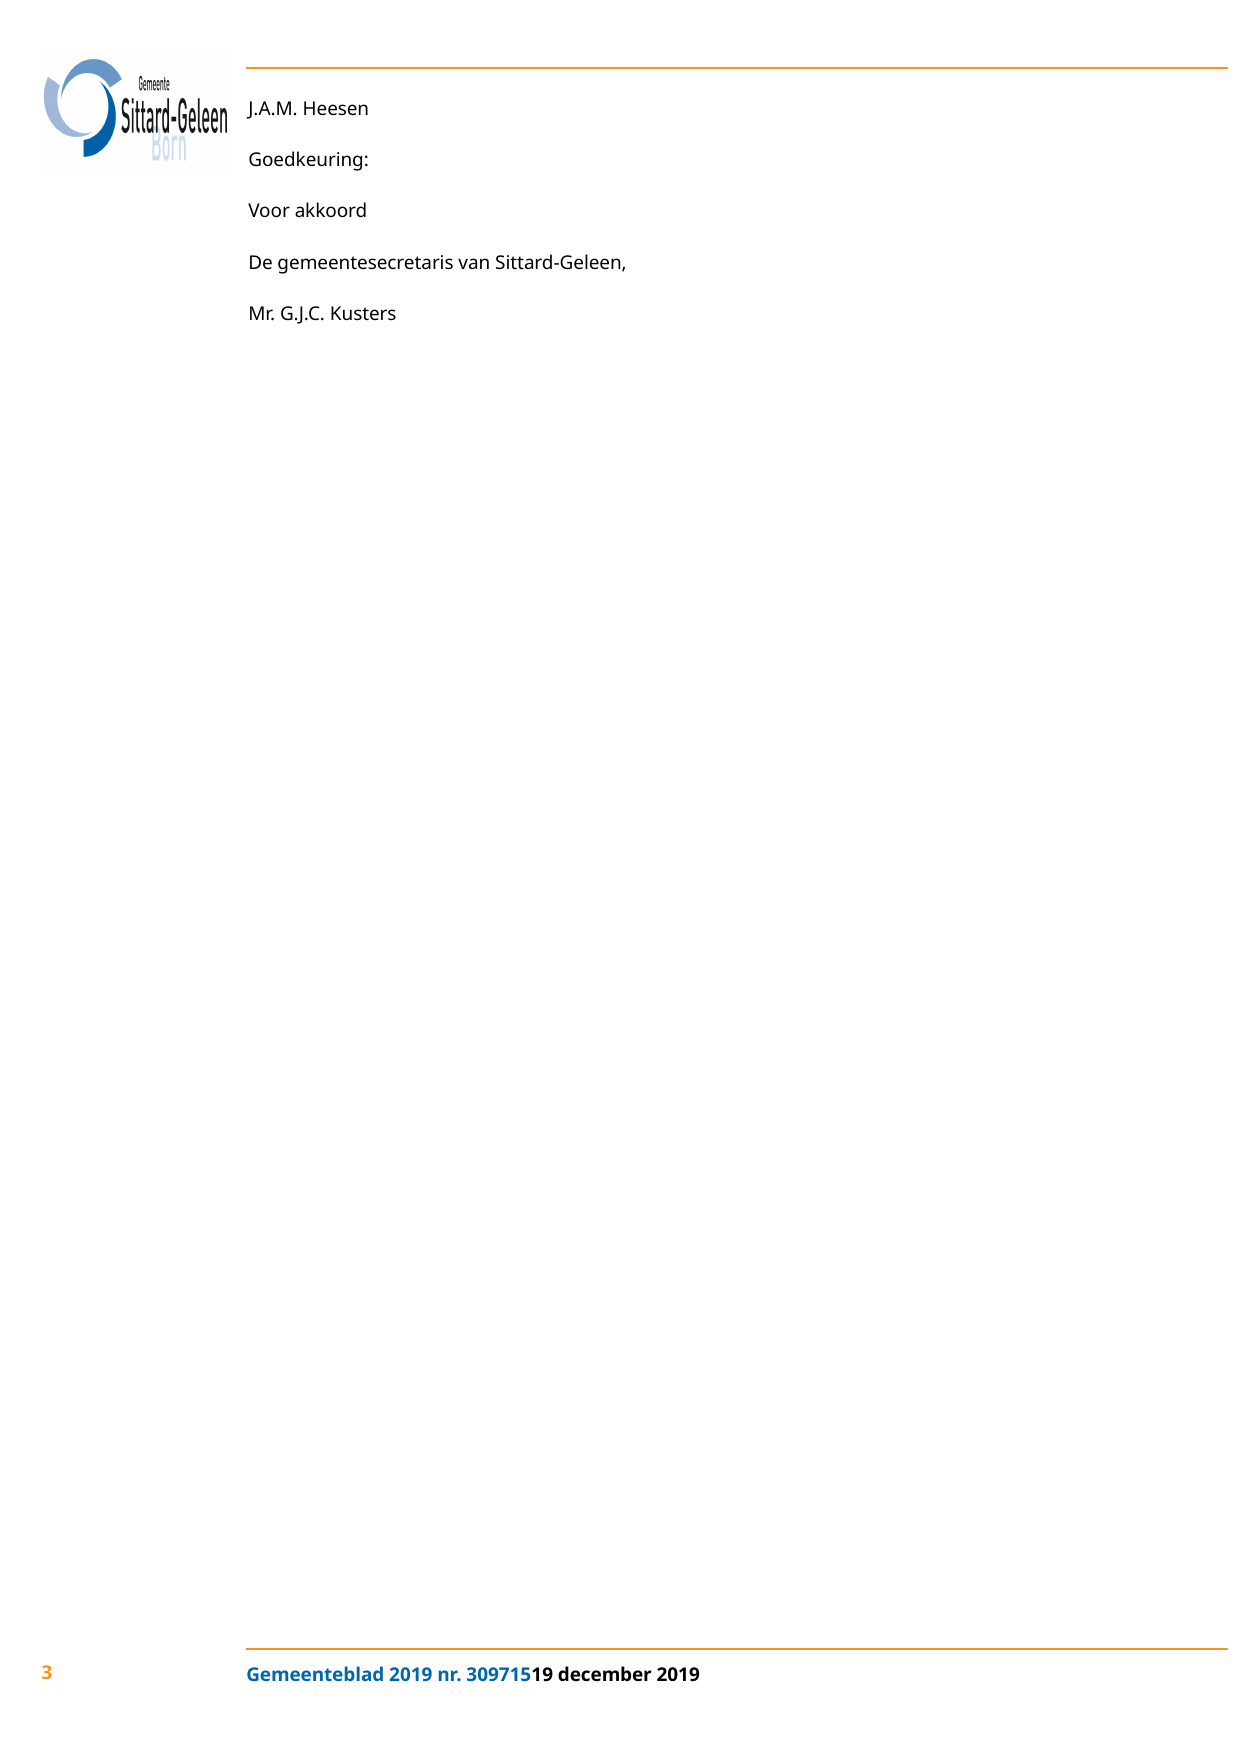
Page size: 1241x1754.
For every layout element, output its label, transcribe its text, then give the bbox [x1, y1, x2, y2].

picture [41, 47, 231, 172]
text Goedkeuring: [248, 146, 1152, 172]
text De gemeentesecretaris van Sittard-Geleen, [248, 249, 1152, 275]
text Voor akkoord [248, 198, 1152, 223]
text J.A.M. Heesen [248, 95, 1152, 121]
text Mr. G.J.C. Kusters [248, 301, 1152, 326]
